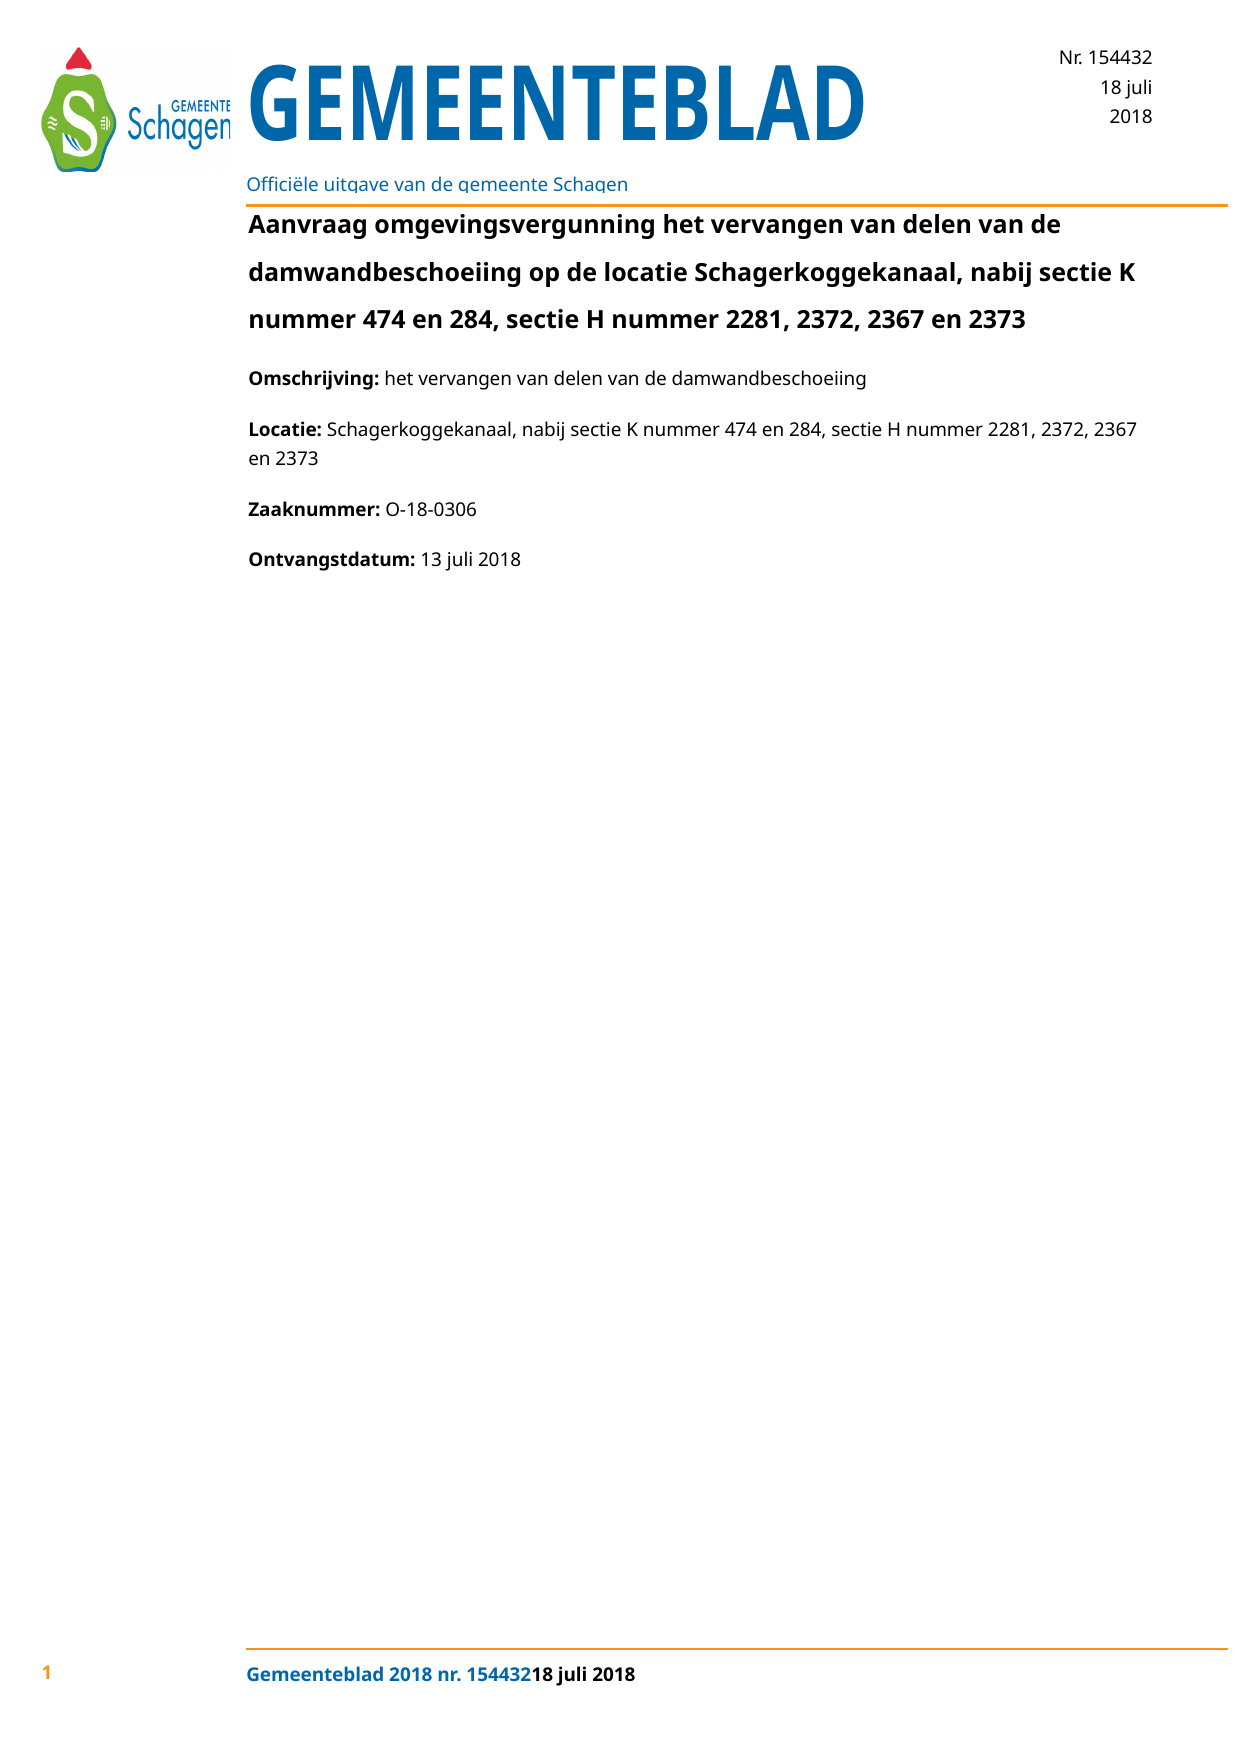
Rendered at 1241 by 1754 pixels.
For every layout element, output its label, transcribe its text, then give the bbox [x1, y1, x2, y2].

picture [41, 47, 231, 172]
text Omschrijving: het vervangen van delen van de damwandbeschoeiing [248, 366, 1152, 391]
text Ontvangstdatum: 13 juli 2018 [248, 546, 1152, 572]
text Locatie: Schagerkoggekanaal, nabij sectie K nummer 474 en 284, sectie H nummer 2281, 2372, 2367 en 2373 [248, 416, 1152, 471]
text Zaaknummer: O-18-0306 [248, 496, 1152, 522]
text Aanvraag omgevingsvergunning het vervangen van delen van de damwandbeschoeiing op de locatie Schagerkoggekanaal, nabij sectie K nummer 474 en 284, sectie H nummer 2281, 2372, 2367 en 2373 [248, 207, 1152, 336]
